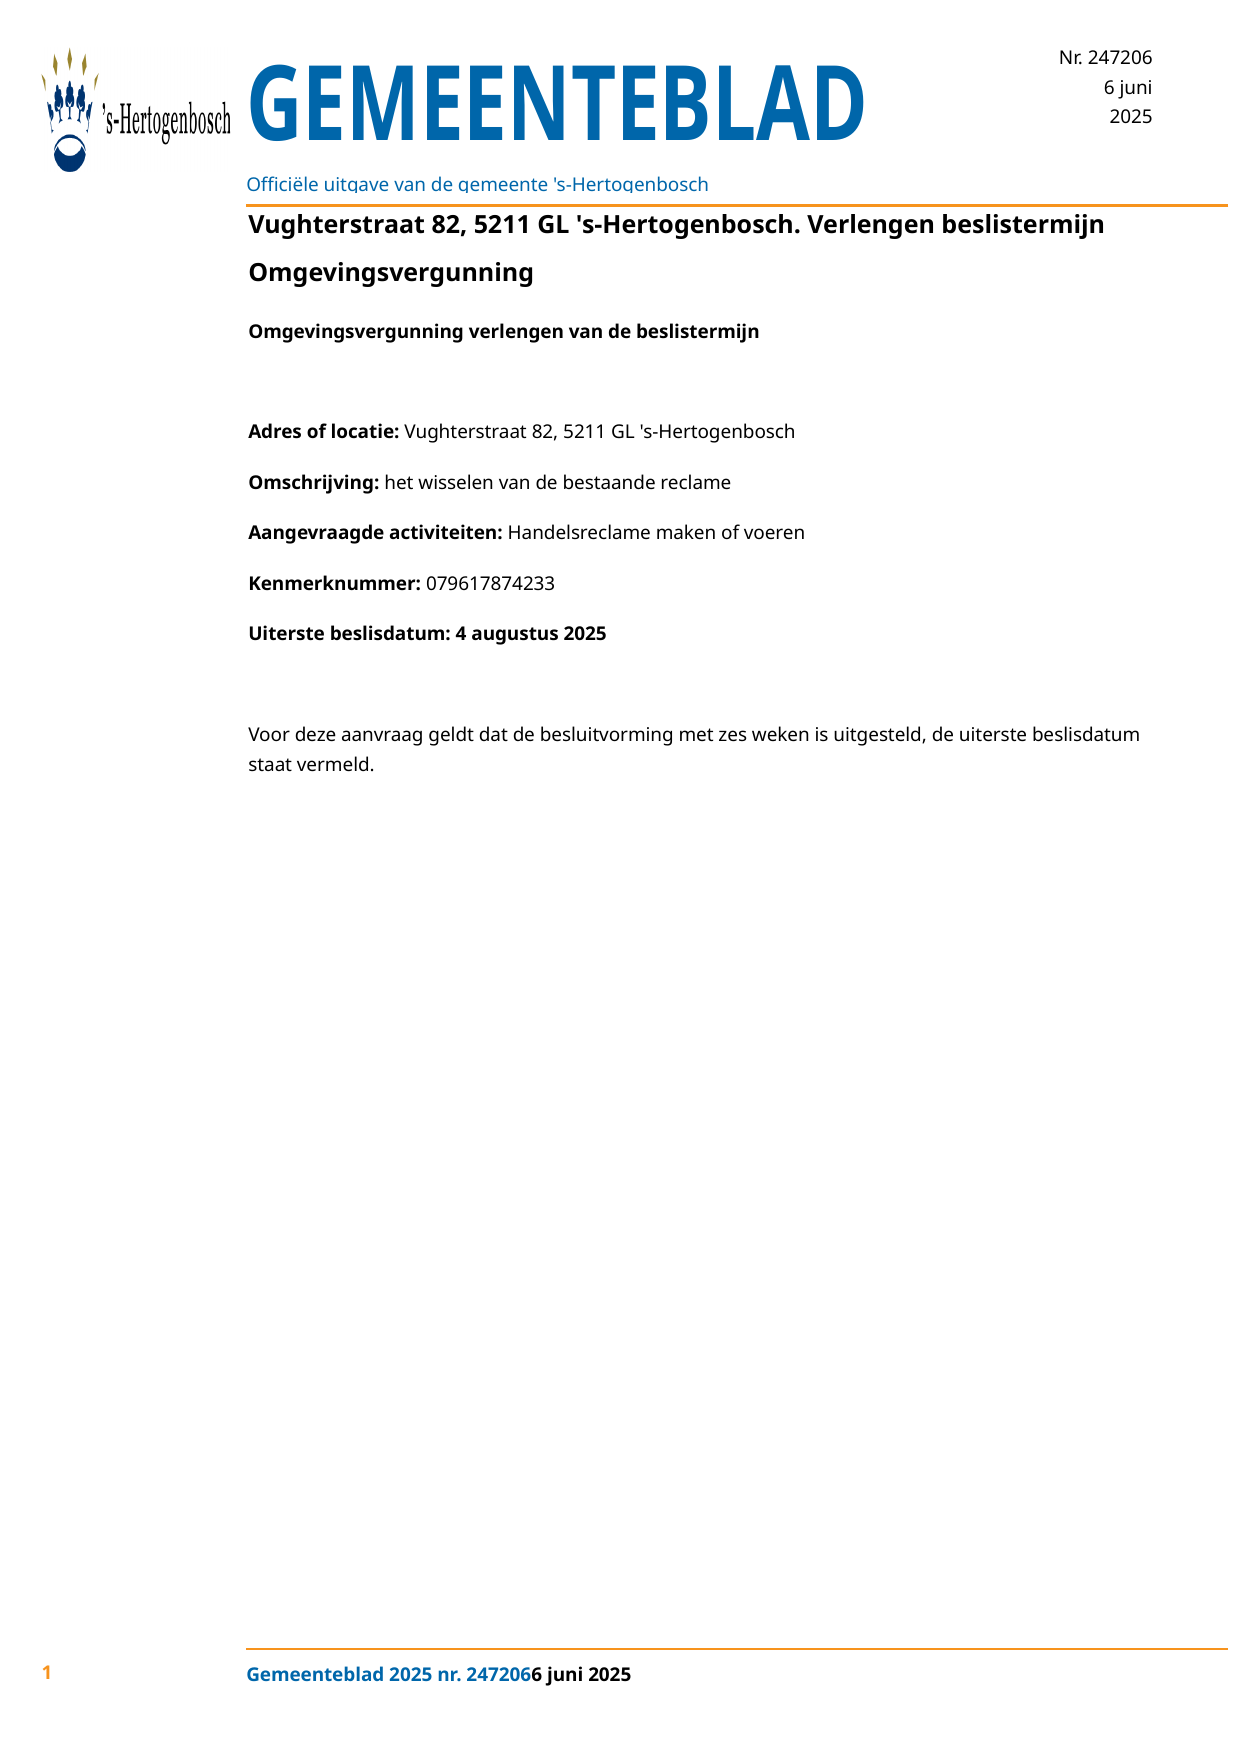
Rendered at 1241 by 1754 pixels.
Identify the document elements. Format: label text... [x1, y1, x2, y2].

text Aangevraagde activiteiten: Handelsreclame maken of voeren [248, 519, 1152, 545]
text Voor deze aanvraag geldt dat de besluitvorming met zes weken is uitgesteld, de uiterste beslisdatum staat vermeld. [248, 721, 1152, 777]
picture [41, 47, 231, 172]
text Omgevingsvergunning verlengen van de beslistermijn [248, 318, 1152, 344]
text Uiterste beslisdatum: 4 augustus 2025 [248, 620, 1152, 646]
text Adres of locatie: Vughterstraat 82, 5211 GL 's-Hertogenbosch [248, 419, 1152, 444]
text Omschrijving: het wisselen van de bestaande reclame [248, 469, 1152, 495]
text Vughterstraat 82, 5211 GL 's-Hertogenbosch. Verlengen beslistermijn Omgevingsvergunning [248, 207, 1152, 288]
text Kenmerknummer: 079617874233 [248, 570, 1152, 596]
